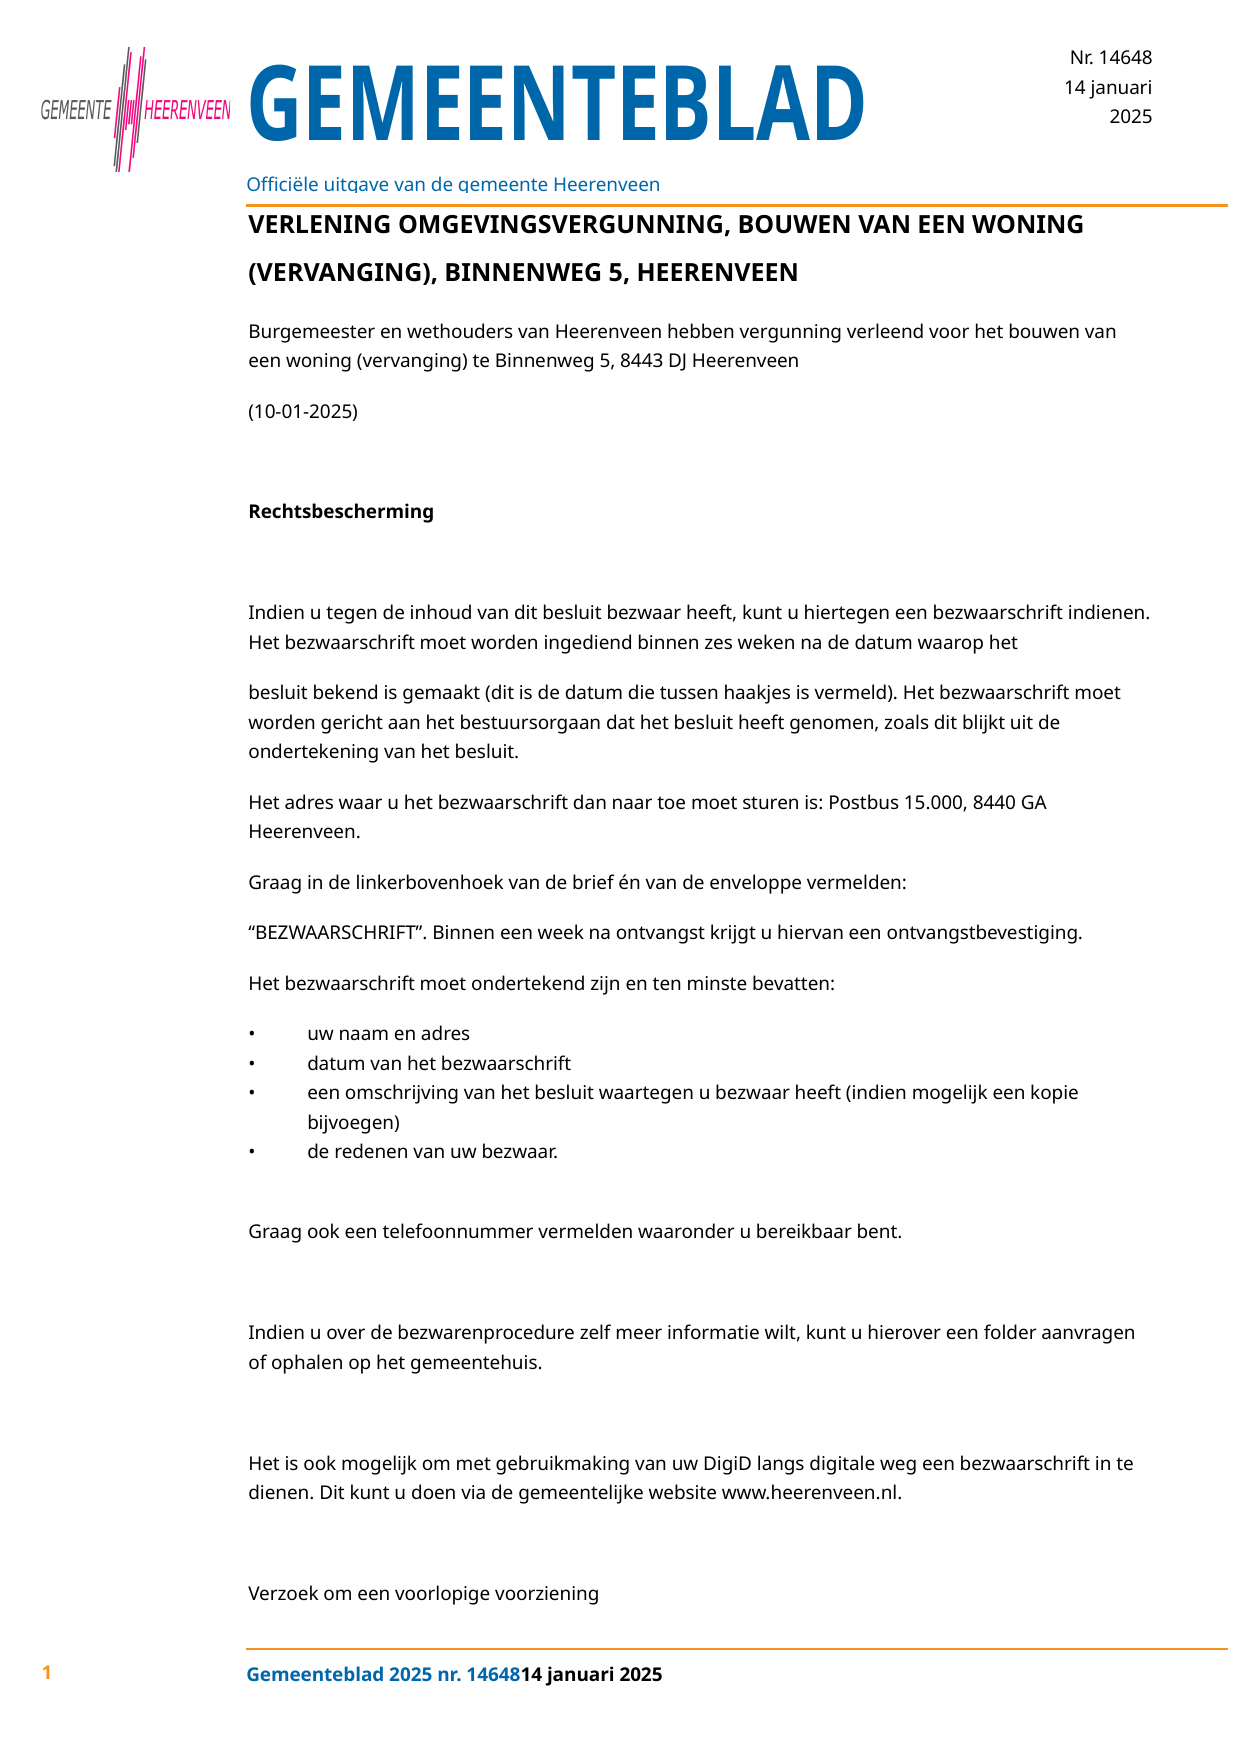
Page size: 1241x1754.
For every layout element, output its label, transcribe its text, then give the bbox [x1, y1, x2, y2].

text Indien u over de bezwarenprocedure zelf meer informatie wilt, kunt u hierover een folder aanvragen of ophalen op het gemeentehuis. [248, 1319, 1152, 1375]
text “BEZWAARSCHRIFT”. Binnen een week na ontvangst krijgt u hiervan een ontvangstbevestiging. [248, 919, 1152, 945]
text Het adres waar u het bezwaarschrift dan naar toe moet sturen is: Postbus 15.000, 8440 GA Heerenveen. [248, 789, 1152, 844]
text Het bezwaarschrift moet ondertekend zijn en ten minste bevatten: [248, 970, 1152, 996]
list een omschrijving van het besluit waartegen u bezwaar heeft (indien mogelijk een kopie bijvoegen) [248, 1079, 1152, 1135]
list uw naam en adres [248, 1020, 1152, 1046]
text Graag in de linkerbovenhoek van de brief én van de enveloppe vermelden: [248, 869, 1152, 895]
text (10-01-2025) [248, 398, 1152, 424]
list de redenen van uw bezwaar. [248, 1139, 1152, 1164]
list datum van het bezwaarschrift [248, 1050, 1152, 1076]
text Burgemeester en wethouders van Heerenveen hebben vergunning verleend voor het bouwen van een woning (vervanging) te Binnenweg 5, 8443 DJ Heerenveen [248, 318, 1152, 373]
picture [41, 47, 231, 172]
text Het is ook mogelijk om met gebruikmaking van uw DigiD langs digitale weg een bezwaarschrift in te dienen. Dit kunt u doen via de gemeentelijke website www.heerenveen.nl. [248, 1450, 1152, 1505]
text VERLENING OMGEVINGSVERGUNNING, BOUWEN VAN EEN WONING (VERVANGING), BINNENWEG 5, HEERENVEEN [248, 207, 1152, 288]
text besluit bekend is gemaakt (dit is de datum die tussen haakjes is vermeld). Het bezwaarschrift moet worden gericht aan het bestuursorgaan dat het besluit heeft genomen, zoals dit blijkt uit de ondertekening van het besluit. [248, 679, 1152, 764]
text Rechtsbescherming [248, 499, 1152, 524]
text Verzoek om een voorlopige voorziening [248, 1580, 1152, 1606]
text Graag ook een telefoonnummer vermelden waaronder u bereikbaar bent. [248, 1219, 1152, 1244]
text Indien u tegen de inhoud van dit besluit bezwaar heeft, kunt u hiertegen een bezwaarschrift indienen. Het bezwaarschrift moet worden ingediend binnen zes weken na de datum waarop het [248, 599, 1152, 655]
